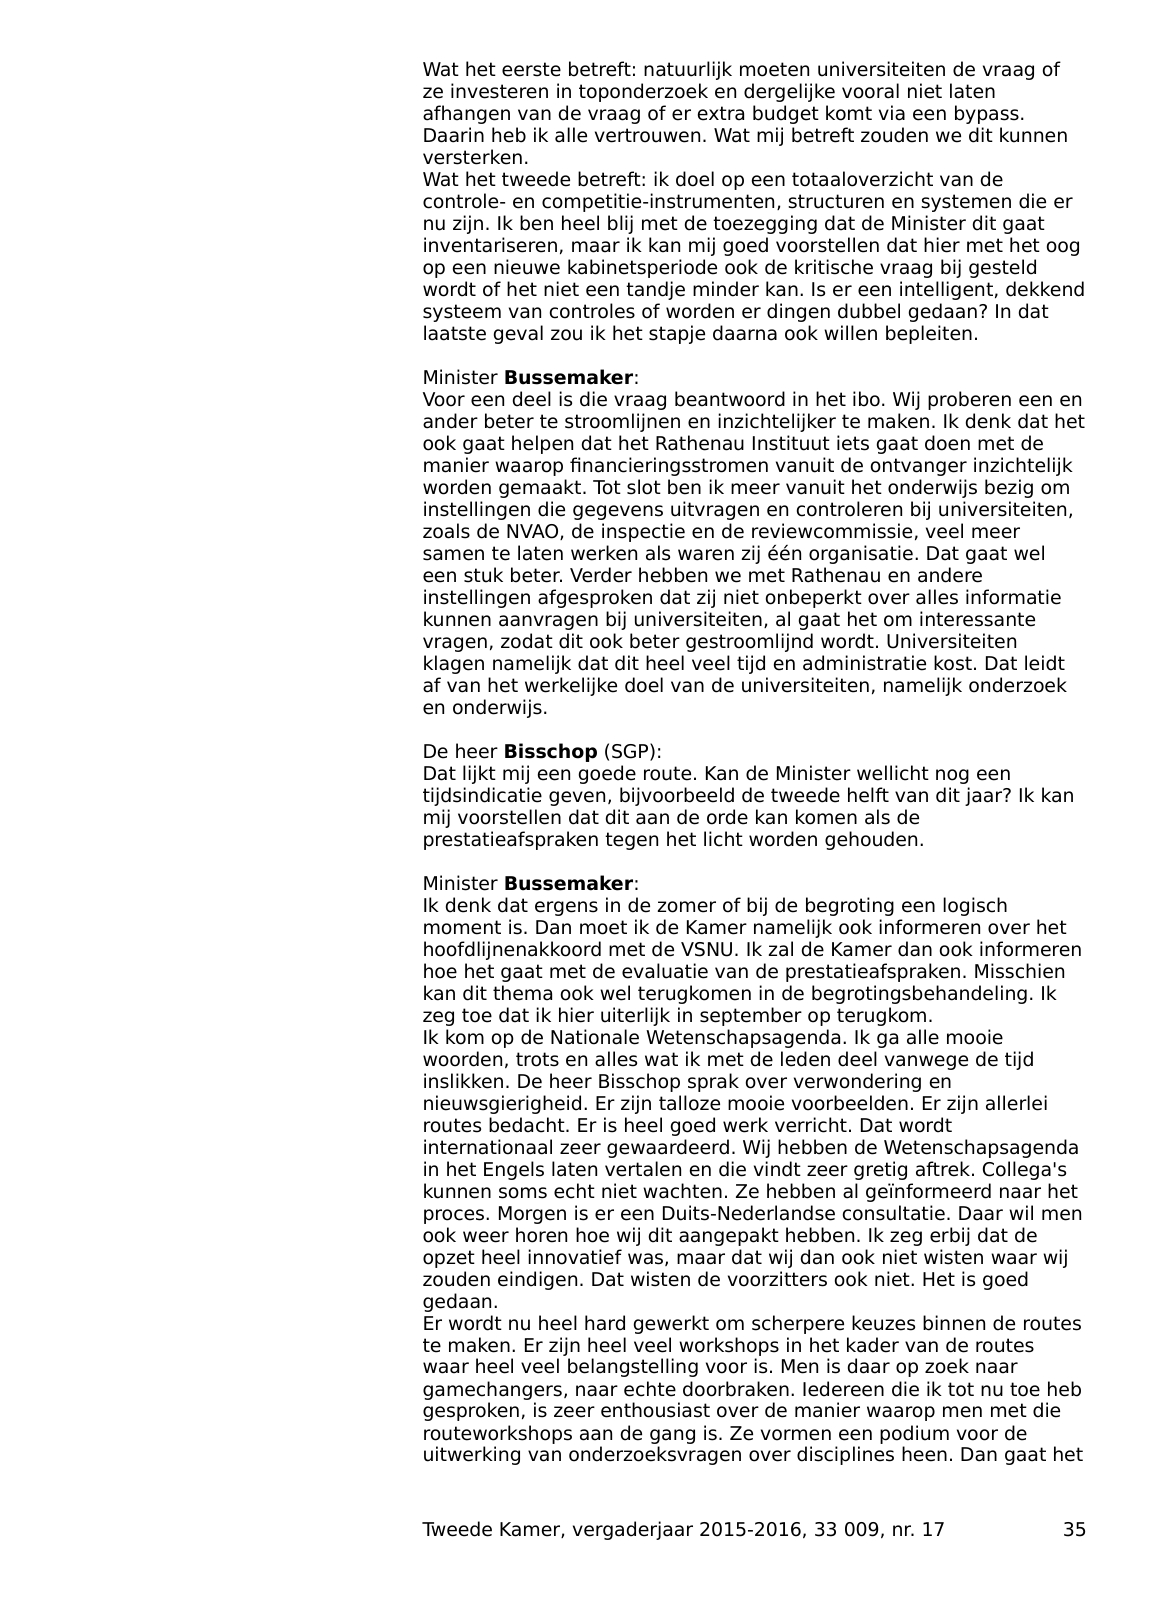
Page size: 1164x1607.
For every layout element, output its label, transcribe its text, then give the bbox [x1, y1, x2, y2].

text Wat het tweede betreft: ik doel op een totaaloverzicht van de controle- en competitie-instrumenten, structuren en systemen die er nu zijn. Ik ben heel blij met de toezegging dat de Minister dit gaat inventariseren, maar ik kan mij goed voorstellen dat hier met het oog op een nieuwe kabinetsperiode ook de kritische vraag bij gesteld wordt of het niet een tandje minder kan. Is er een intelligent, dekkend systeem van controles of worden er dingen dubbel gedaan? In dat laatste geval zou ik het stapje daarna ook willen bepleiten. [422, 169, 1087, 345]
text Ik denk dat ergens in de zomer of bij de begroting een logisch moment is. Dan moet ik de Kamer namelijk ook informeren over het hoofdlijnenakkoord met de VSNU. Ik zal de Kamer dan ook informeren hoe het gaat met de evaluatie van de prestatieafspraken. Misschien kan dit thema ook wel terugkomen in de begrotingsbehandeling. Ik zeg toe dat ik hier uiterlijk in september op terugkom. [422, 895, 1087, 1027]
text Wat het eerste betreft: natuurlijk moeten universiteiten de vraag of ze investeren in toponderzoek en dergelijke vooral niet laten afhangen van de vraag of er extra budget komt via een bypass. Daarin heb ik alle vertrouwen. Wat mij betreft zouden we dit kunnen versterken. [422, 59, 1087, 169]
text Minister Bussemaker: [422, 367, 1087, 389]
text Er wordt nu heel hard gewerkt om scherpere keuzes binnen de routes te maken. Er zijn heel veel workshops in het kader van de routes waar heel veel belangstelling voor is. Men is daar op zoek naar gamechangers, naar echte doorbraken. Iedereen die ik tot nu toe heb gesproken, is zeer enthousiast over de manier waarop men met die routeworkshops aan de gang is. Ze vormen een podium voor de uitwerking van onderzoeksvragen over disciplines heen. Dan gaat het [422, 1312, 1087, 1466]
text Ik kom op de Nationale Wetenschapsagenda. Ik ga alle mooie woorden, trots en alles wat ik met de leden deel vanwege de tijd inslikken. De heer Bisschop sprak over verwondering en nieuwsgierigheid. Er zijn talloze mooie voorbeelden. Er zijn allerlei routes bedacht. Er is heel goed werk verricht. Dat wordt internationaal zeer gewaardeerd. Wij hebben de Wetenschapsagenda in het Engels laten vertalen en die vindt zeer gretig aftrek. Collega's kunnen soms echt niet wachten. Ze hebben al geïnformeerd naar het proces. Morgen is er een Duits-Nederlandse consultatie. Daar wil men ook weer horen hoe wij dit aangepakt hebben. Ik zeg erbij dat de opzet heel innovatief was, maar dat wij dan ook niet wisten waar wij zouden eindigen. Dat wisten de voorzitters ook niet. Het is goed gedaan. [422, 1027, 1087, 1312]
text Minister Bussemaker: [422, 873, 1087, 895]
text De heer Bisschop (SGP): [422, 741, 1087, 763]
text Dat lijkt mij een goede route. Kan de Minister wellicht nog een tijdsindicatie geven, bijvoorbeeld de tweede helft van dit jaar? Ik kan mij voorstellen dat dit aan de orde kan komen als de prestatieafspraken tegen het licht worden gehouden. [422, 763, 1087, 851]
text Voor een deel is die vraag beantwoord in het ibo. Wij proberen een en ander beter te stroomlijnen en inzichtelijker te maken. Ik denk dat het ook gaat helpen dat het Rathenau Instituut iets gaat doen met de manier waarop financieringsstromen vanuit de ontvanger inzichtelijk worden gemaakt. Tot slot ben ik meer vanuit het onderwijs bezig om instellingen die gegevens uitvragen en controleren bij universiteiten, zoals de NVAO, de inspectie en de reviewcommissie, veel meer samen te laten werken als waren zij één organisatie. Dat gaat wel een stuk beter. Verder hebben we met Rathenau en andere instellingen afgesproken dat zij niet onbeperkt over alles informatie kunnen aanvragen bij universiteiten, al gaat het om interessante vragen, zodat dit ook beter gestroomlijnd wordt. Universiteiten klagen namelijk dat dit heel veel tijd en administratie kost. Dat leidt af van het werkelijke doel van de universiteiten, namelijk onderzoek en onderwijs. [422, 389, 1087, 719]
